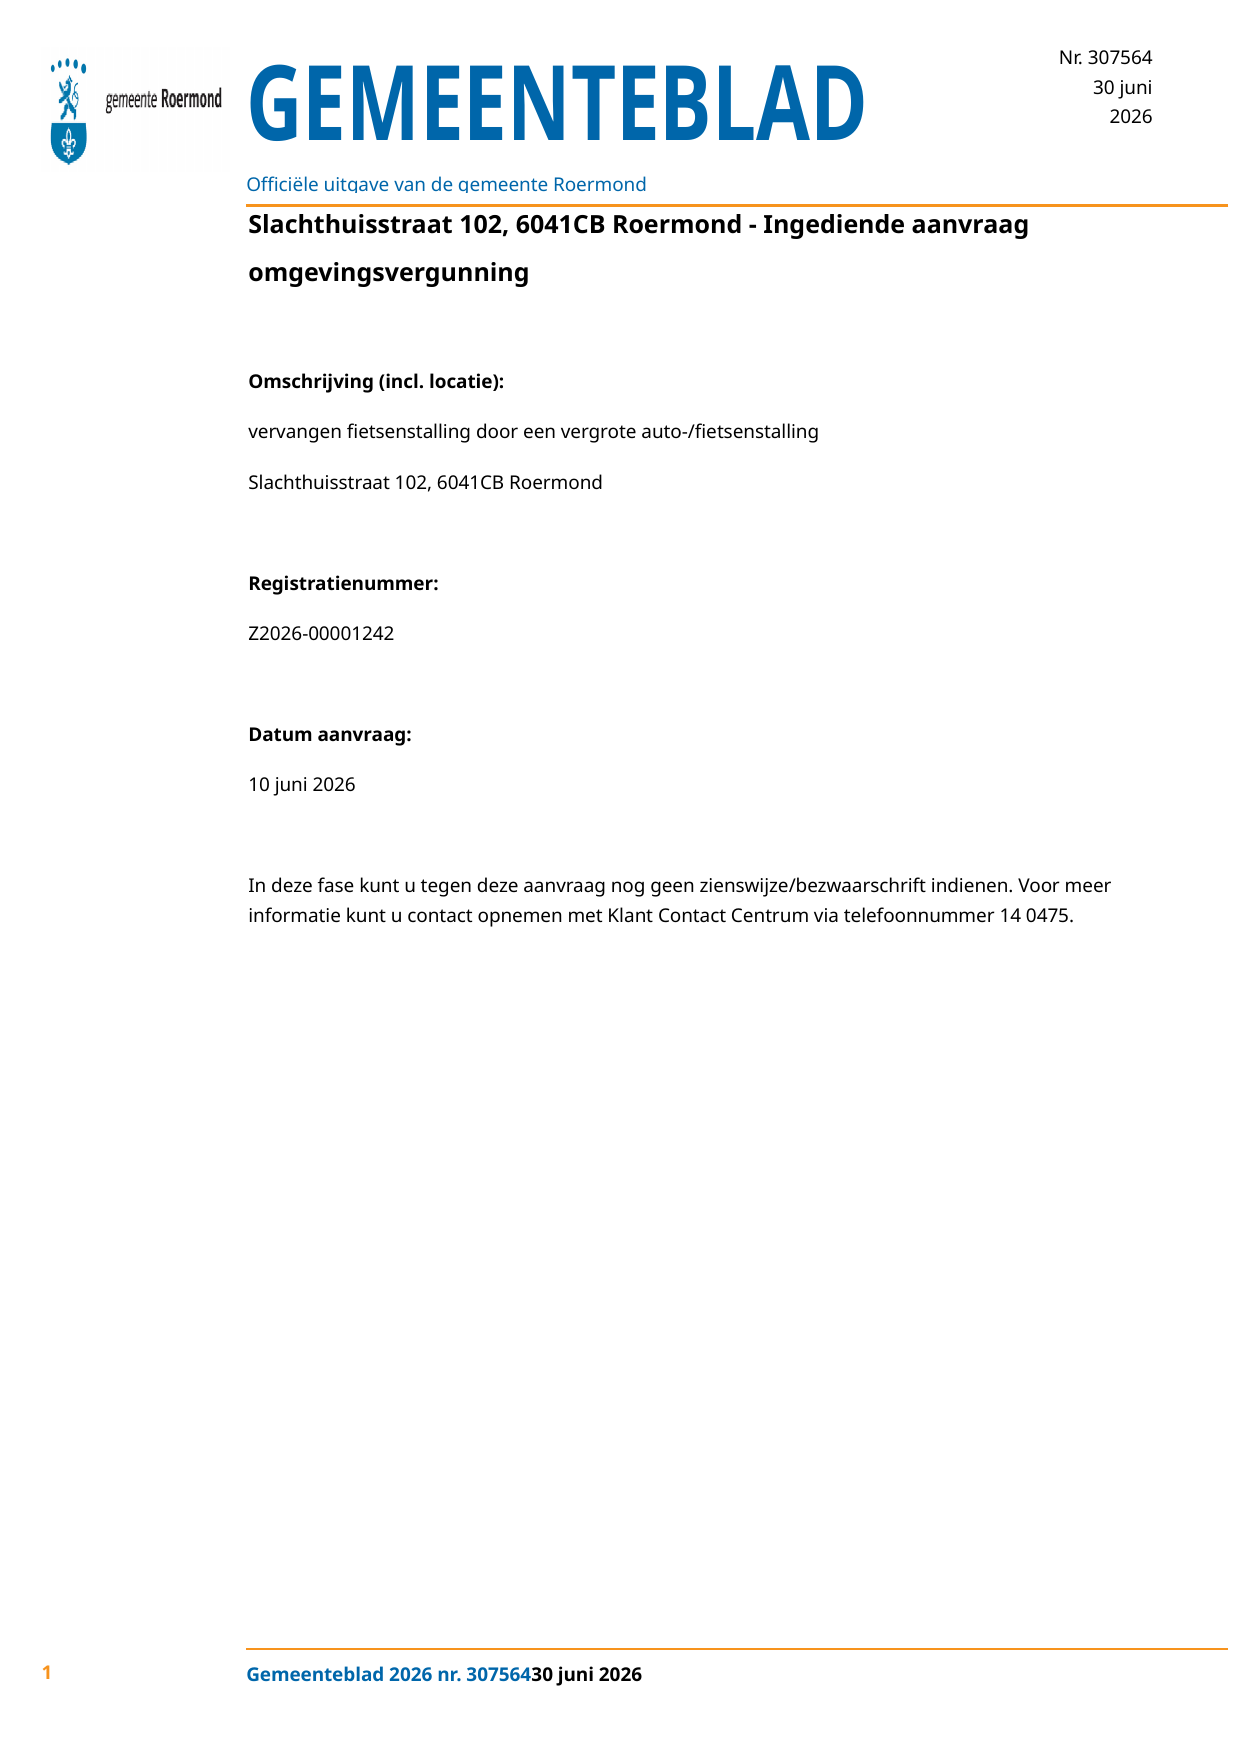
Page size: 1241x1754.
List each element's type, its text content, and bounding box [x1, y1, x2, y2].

text Z2026-00001242 [248, 620, 1152, 646]
text Omschrijving (incl. locatie): [248, 368, 1152, 394]
text Slachthuisstraat 102, 6041CB Roermond - Ingediende aanvraag omgevingsvergunning [248, 207, 1152, 288]
text Registratienummer: [248, 570, 1152, 596]
text Datum aanvraag: [248, 721, 1152, 747]
text vervangen fietsenstalling door een vergrote auto-/fietsenstalling [248, 419, 1152, 444]
text 10 juni 2026 [248, 772, 1152, 797]
text In deze fase kunt u tegen deze aanvraag nog geen zienswijze/bezwaarschrift indienen. Voor meer informatie kunt u contact opnemen met Klant Contact Centrum via telefoonnummer 14 0475. [248, 872, 1152, 928]
text Slachthuisstraat 102, 6041CB Roermond [248, 469, 1152, 495]
picture [41, 47, 231, 172]
